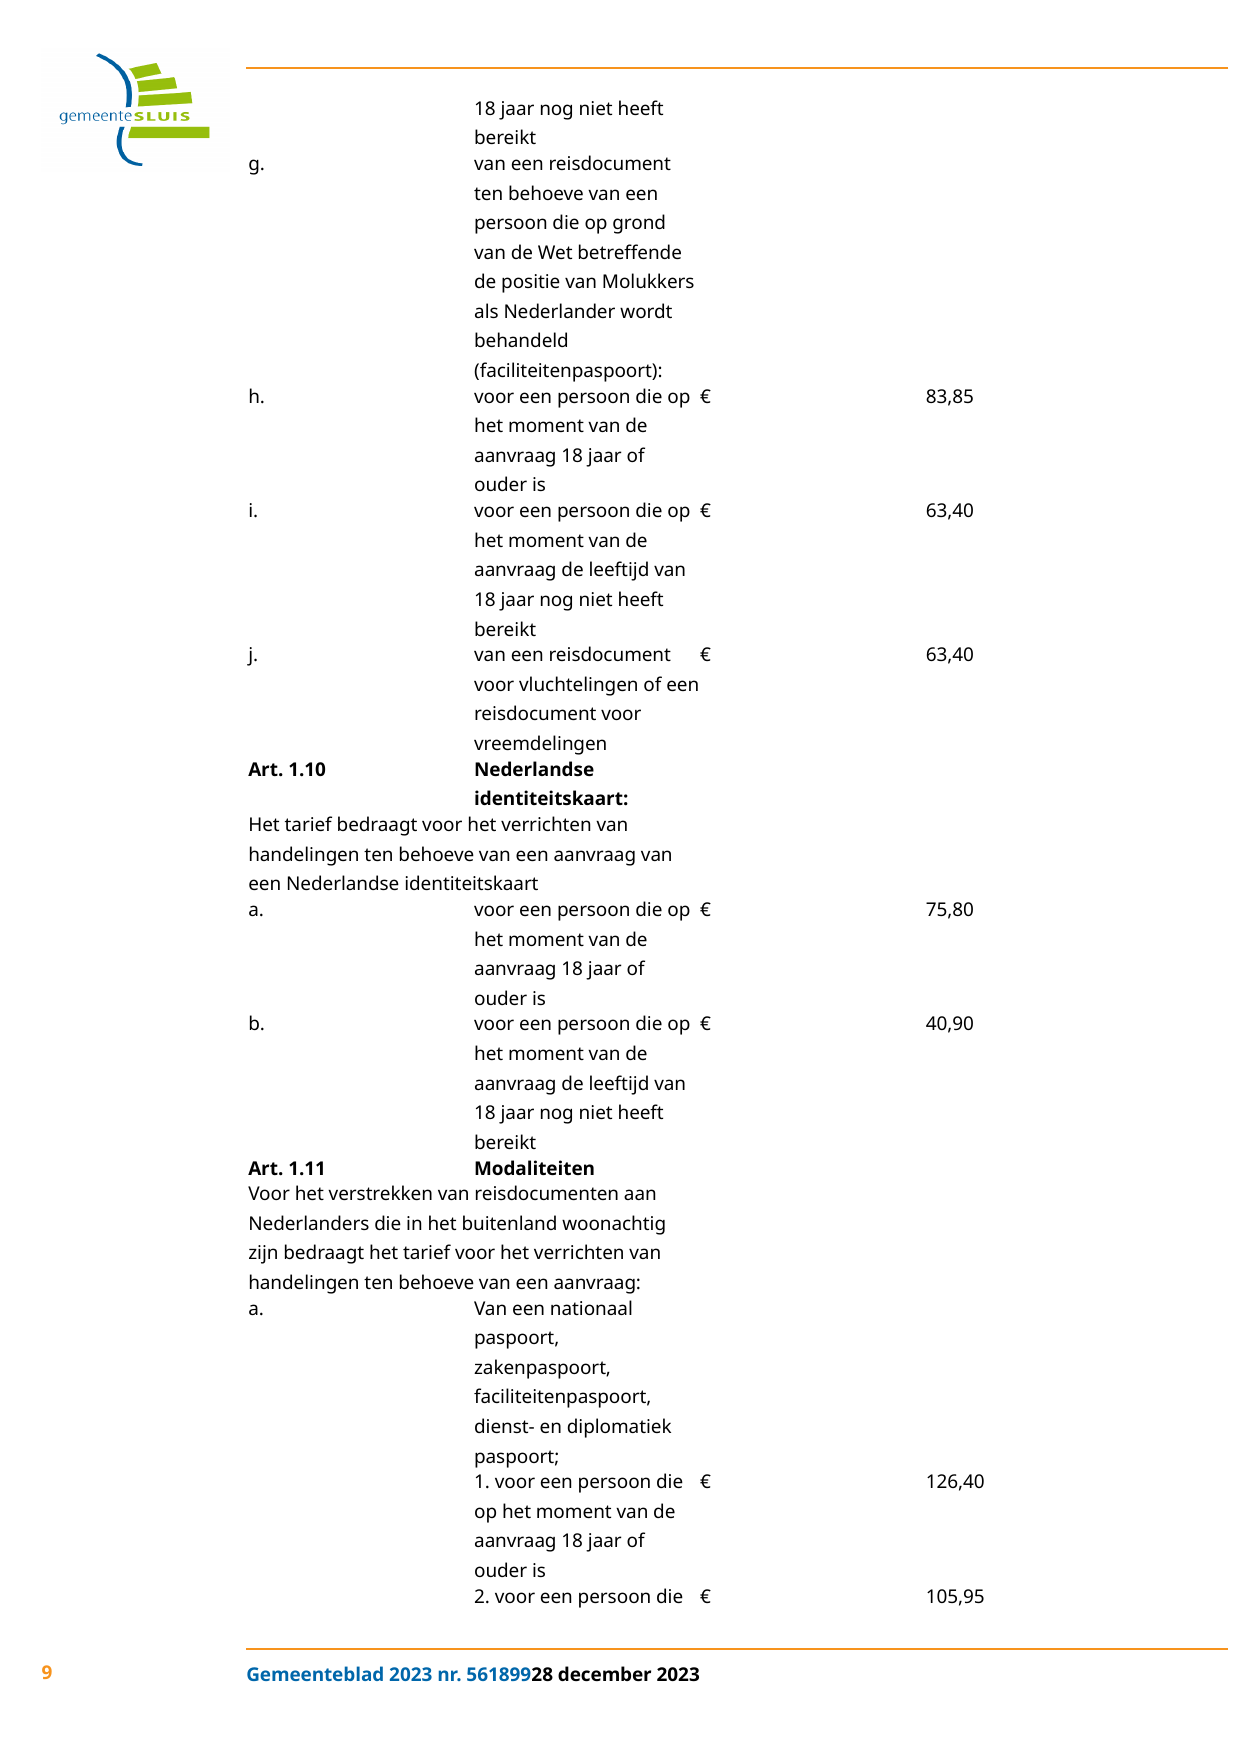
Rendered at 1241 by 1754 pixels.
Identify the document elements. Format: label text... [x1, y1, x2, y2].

table_cell a. [248, 896, 474, 1011]
table_cell 105,95 [926, 1583, 1152, 1609]
table_cell [248, 1583, 474, 1609]
table_cell [700, 150, 926, 383]
table_cell 2. voor een persoon die [474, 1583, 700, 1609]
table_cell [926, 1295, 1152, 1468]
table_cell [926, 1155, 1152, 1180]
table_cell [926, 756, 1152, 811]
table_cell 75,80 [926, 896, 1152, 1011]
table_cell Art. 1.11 [248, 1155, 474, 1180]
table_cell 18 jaar nog niet heeft bereikt [474, 95, 700, 150]
table_cell Het tarief bedraagt voor het verrichten van handelingen ten behoeve van een aanvraag van een Nederlandse identiteitskaart [248, 811, 700, 896]
table_cell voor een persoon die op het moment van de aanvraag 18 jaar of ouder is [474, 896, 700, 1011]
table_cell voor een persoon die op het moment van de aanvraag de leeftijd van 18 jaar nog niet heeft bereikt [474, 498, 700, 641]
table_cell van een reisdocument ten behoeve van een persoon die op grond van de Wet betreffende de positie van Molukkers als Nederlander wordt behandeld (faciliteitenpaspoort): [474, 150, 700, 383]
table_cell [700, 811, 926, 896]
table_cell [700, 1155, 926, 1180]
table_cell h. [248, 383, 474, 497]
table_cell i. [248, 498, 474, 641]
table_cell j. [248, 641, 474, 756]
table_cell € [700, 1011, 926, 1155]
table_cell [248, 95, 474, 150]
table_cell [248, 1469, 474, 1583]
table_cell € [700, 1583, 926, 1609]
picture [41, 47, 231, 172]
table_cell a. [248, 1295, 474, 1468]
table_cell [926, 150, 1152, 383]
table_cell Nederlandse identiteitskaart: [474, 756, 700, 811]
table_cell [700, 1295, 926, 1468]
table_cell [700, 1180, 926, 1295]
table_cell Modaliteiten [474, 1155, 700, 1180]
table_cell voor een persoon die op het moment van de aanvraag de leeftijd van 18 jaar nog niet heeft bereikt [474, 1011, 700, 1155]
table_cell € [700, 383, 926, 497]
table_cell [926, 811, 1152, 896]
table_cell [926, 1180, 1152, 1295]
table_cell b. [248, 1011, 474, 1155]
table_cell 40,90 [926, 1011, 1152, 1155]
table_cell € [700, 641, 926, 756]
table_cell [926, 95, 1152, 150]
table_cell voor een persoon die op het moment van de aanvraag 18 jaar of ouder is [474, 383, 700, 497]
table_cell 126,40 [926, 1469, 1152, 1583]
table_cell 83,85 [926, 383, 1152, 497]
table_cell € [700, 896, 926, 1011]
table_cell 1. voor een persoon die op het moment van de aanvraag 18 jaar of ouder is [474, 1469, 700, 1583]
table_cell g. [248, 150, 474, 383]
table_cell € [700, 498, 926, 641]
table_cell 63,40 [926, 498, 1152, 641]
table_cell 63,40 [926, 641, 1152, 756]
table_cell € [700, 1469, 926, 1583]
table_cell Voor het verstrekken van reisdocumenten aan Nederlanders die in het buitenland woonachtig zijn bedraagt het tarief voor het verrichten van handelingen ten behoeve van een aanvraag: [248, 1180, 700, 1295]
table_cell Art. 1.10 [248, 756, 474, 811]
table_cell [700, 756, 926, 811]
table_cell Van een nationaal paspoort, zakenpaspoort, faciliteitenpaspoort, dienst- en diplomatiek paspoort; [474, 1295, 700, 1468]
table_cell [700, 95, 926, 150]
table_cell van een reisdocument voor vluchtelingen of een reisdocument voor vreemdelingen [474, 641, 700, 756]
